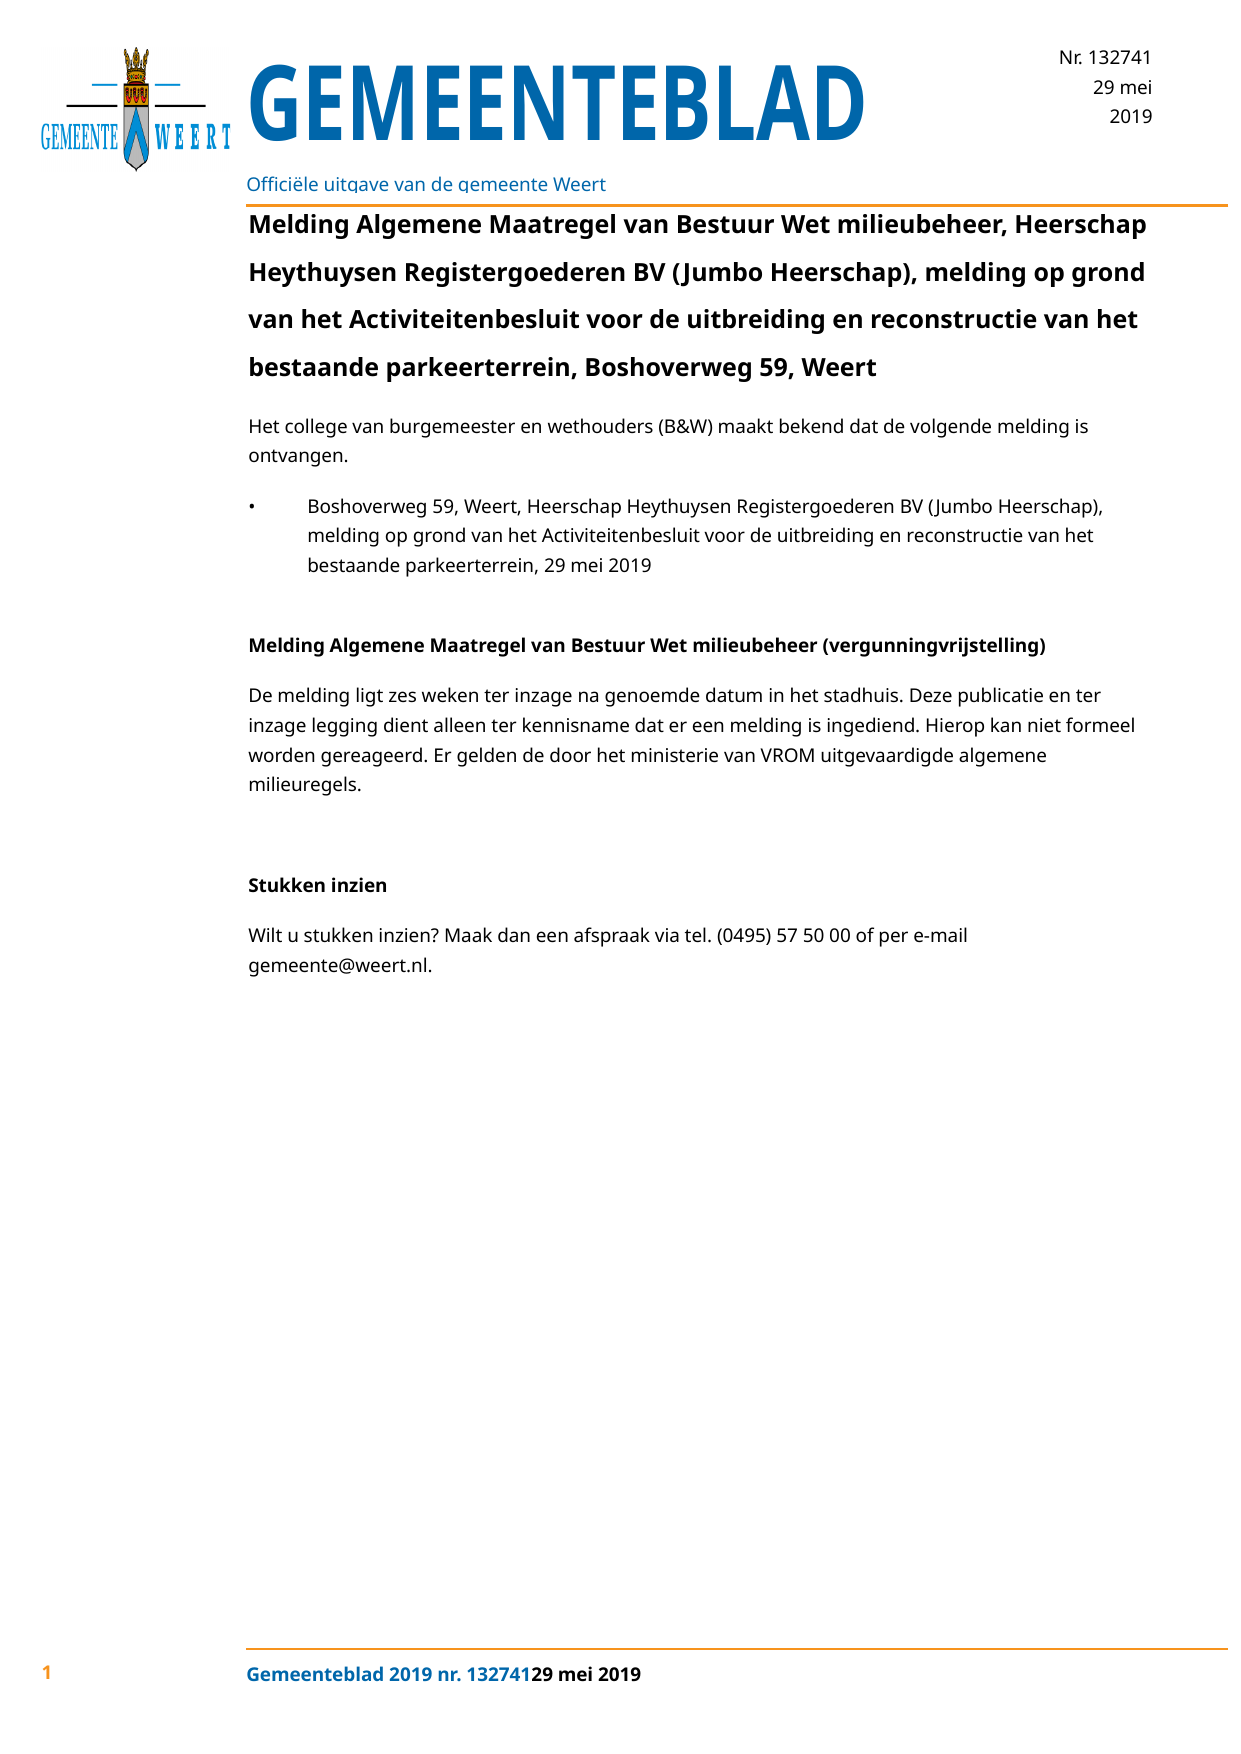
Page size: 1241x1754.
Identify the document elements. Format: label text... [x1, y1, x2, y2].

list Boshoverweg 59, Weert, Heerschap Heythuysen Registergoederen BV (Jumbo Heerschap), melding op grond van het Activiteitenbesluit voor de uitbreiding en reconstructie van het bestaande parkeerterrein, 29 mei 2019 [248, 493, 1152, 578]
text Stukken inzien [248, 872, 1152, 898]
picture [41, 47, 231, 172]
text Melding Algemene Maatregel van Bestuur Wet milieubeheer, Heerschap Heythuysen Registergoederen BV (Jumbo Heerschap), melding op grond van het Activiteitenbesluit voor de uitbreiding en reconstructie van het bestaande parkeerterrein, Boshoverweg 59, Weert [248, 207, 1152, 384]
text Melding Algemene Maatregel van Bestuur Wet milieubeheer (vergunningvrijstelling) [248, 632, 1152, 658]
text Het college van burgemeester en wethouders (B&W) maakt bekend dat de volgende melding is ontvangen. [248, 413, 1152, 468]
text Wilt u stukken inzien? Maak dan een afspraak via tel. (0495) 57 50 00 of per e-mail gemeente@weert.nl. [248, 923, 1152, 978]
text De melding ligt zes weken ter inzage na genoemde datum in het stadhuis. Deze publicatie en ter inzage legging dient alleen ter kennisname dat er een melding is ingediend. Hierop kan niet formeel worden gereageerd. Er gelden de door het ministerie van VROM uitgevaardigde algemene milieuregels. [248, 683, 1152, 797]
